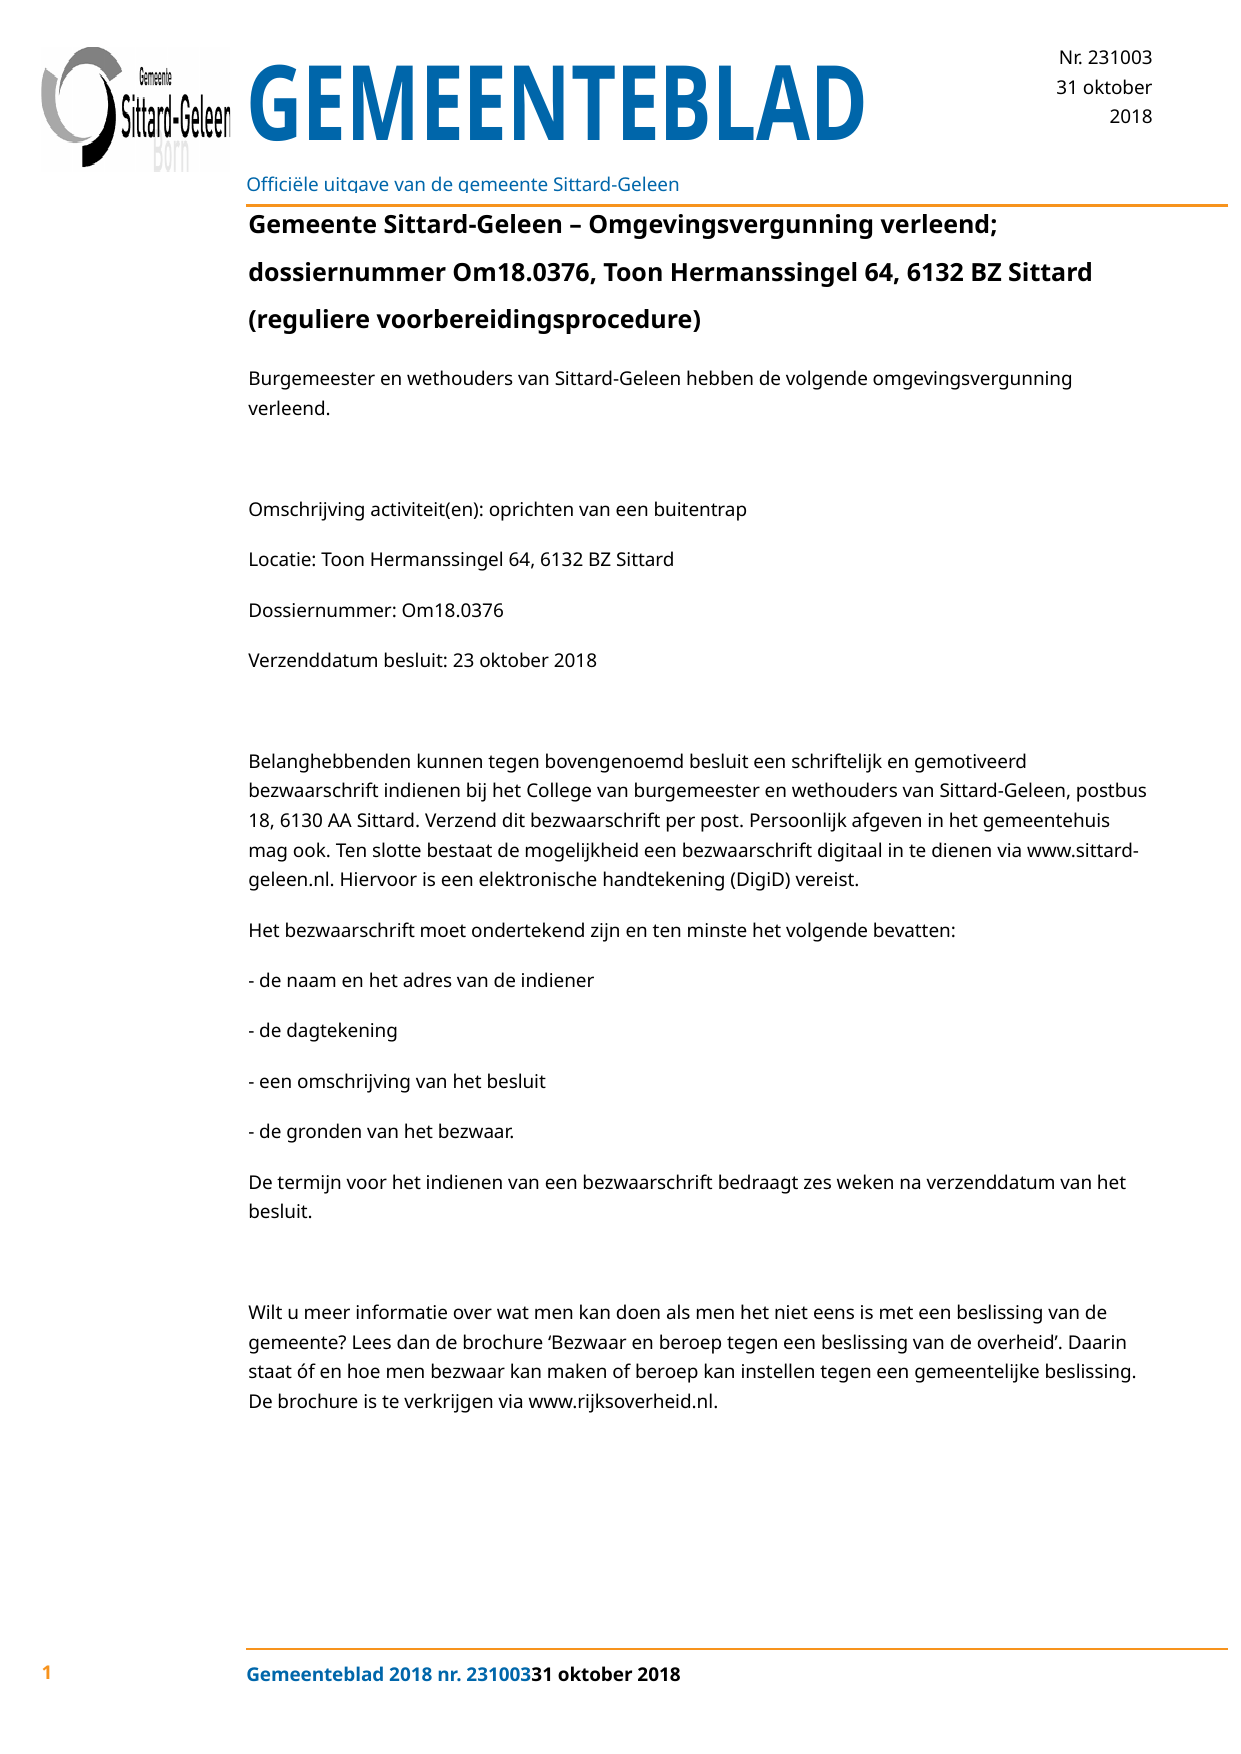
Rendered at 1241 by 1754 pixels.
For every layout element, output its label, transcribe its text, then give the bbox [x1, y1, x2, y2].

text - een omschrijving van het besluit [248, 1068, 1152, 1094]
text Gemeente Sittard-Geleen – Omgevingsvergunning verleend; dossiernummer Om18.0376, Toon Hermanssingel 64, 6132 BZ Sittard (reguliere voorbereidingsprocedure) [248, 207, 1152, 336]
text Omschrijving activiteit(en): oprichten van een buitentrap [248, 496, 1152, 522]
text Verzenddatum besluit: 23 oktober 2018 [248, 647, 1152, 673]
text De termijn voor het indienen van een bezwaarschrift bedraagt zes weken na verzenddatum van het besluit. [248, 1169, 1152, 1224]
text Locatie: Toon Hermanssingel 64, 6132 BZ Sittard [248, 546, 1152, 572]
text Het bezwaarschrift moet ondertekend zijn en ten minste het volgende bevatten: [248, 917, 1152, 942]
text - de dagtekening [248, 1018, 1152, 1043]
text Burgemeester en wethouders van Sittard-Geleen hebben de volgende omgevingsvergunning verleend. [248, 366, 1152, 421]
text Dossiernummer: Om18.0376 [248, 597, 1152, 622]
picture [41, 47, 231, 172]
text - de gronden van het bezwaar. [248, 1118, 1152, 1144]
text - de naam en het adres van de indiener [248, 967, 1152, 993]
text Belanghebbenden kunnen tegen bovengenoemd besluit een schriftelijk en gemotiveerd bezwaarschrift indienen bij het College van burgemeester en wethouders van Sittard-Geleen, postbus 18, 6130 AA Sittard. Verzend dit bezwaarschrift per post. Persoonlijk afgeven in het gemeentehuis mag ook. Ten slotte bestaat de mogelijkheid een bezwaarschrift digitaal in te dienen via www.sittard-geleen.nl. Hiervoor is een elektronische handtekening (DigiD) vereist. [248, 748, 1152, 892]
text Wilt u meer informatie over wat men kan doen als men het niet eens is met een beslissing van de gemeente? Lees dan de brochure ‘Bezwaar en beroep tegen een beslissing van de overheid’. Daarin staat óf en hoe men bezwaar kan maken of beroep kan instellen tegen een gemeentelijke beslissing. De brochure is te verkrijgen via www.rijksoverheid.nl. [248, 1299, 1152, 1414]
